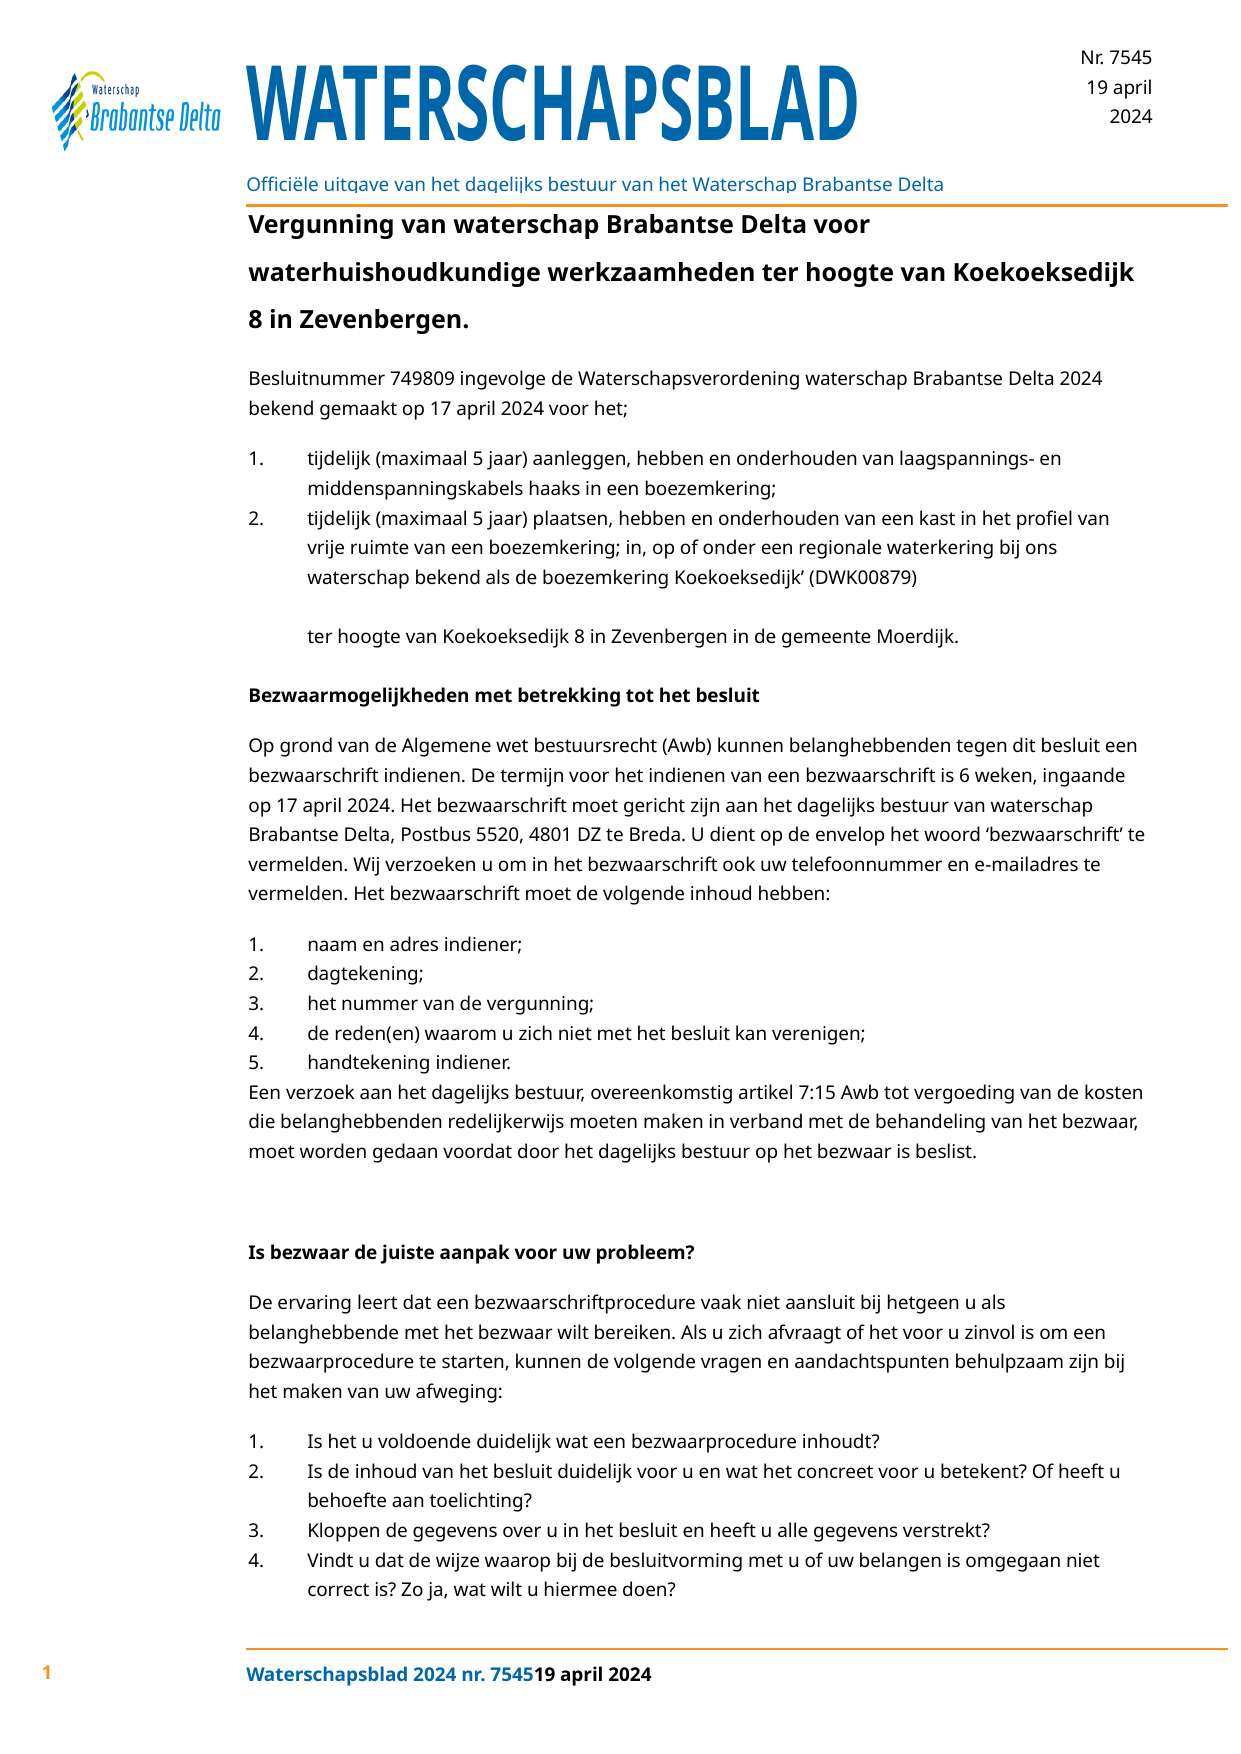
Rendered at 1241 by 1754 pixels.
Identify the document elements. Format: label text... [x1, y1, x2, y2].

list dagtekening; [248, 961, 1152, 986]
list Kloppen de gegevens over u in het besluit en heeft u alle gegevens verstrekt? [248, 1517, 1152, 1543]
list handtekening indiener. [248, 1049, 1152, 1075]
list ter hoogte van Koekoeksedijk 8 in Zevenbergen in de gemeente Moerdijk. [248, 623, 1152, 649]
text Op grond van de Algemene wet bestuursrecht (Awb) kunnen belanghebbenden tegen dit besluit een bezwaarschrift indienen. De termijn voor het indienen van een bezwaarschrift is 6 weken, ingaande op 17 april 2024. Het bezwaarschrift moet gericht zijn aan het dagelijks bestuur van waterschap Brabantse Delta, Postbus 5520, 4801 DZ te Breda. U dient op de envelop het woord ‘bezwaarschrift’ te vermelden. Wij verzoeken u om in het bezwaarschrift ook uw telefoonnummer en e‑mailadres te vermelden. Het bezwaarschrift moet de volgende inhoud hebben: [248, 733, 1152, 906]
list Is het u voldoende duidelijk wat een bezwaarprocedure inhoudt? [248, 1428, 1152, 1454]
text Een verzoek aan het dagelijks bestuur, overeenkomstig artikel 7:15 Awb tot vergoeding van de kosten die belanghebbenden redelijkerwijs moeten maken in verband met de behandeling van het bezwaar, moet worden gedaan voordat door het dagelijks bestuur op het bezwaar is beslist. [248, 1079, 1152, 1164]
text Is bezwaar de juiste aanpak voor uw probleem? [248, 1239, 1152, 1264]
text De ervaring leert dat een bezwaarschriftprocedure vaak niet aansluit bij hetgeen u als belanghebbende met het bezwaar wilt bereiken. Als u zich afvraagt of het voor u zinvol is om een bezwaarprocedure te starten, kunnen de volgende vragen en aandachtspunten behulpzaam zijn bij het maken van uw afweging: [248, 1289, 1152, 1404]
text Bezwaarmogelijkheden met betrekking tot het besluit [248, 682, 1152, 708]
list naam en adres indiener; [248, 931, 1152, 957]
list Is de inhoud van het besluit duidelijk voor u en wat het concreet voor u betekent? Of heeft u behoefte aan toelichting? [248, 1458, 1152, 1513]
text Besluitnummer 749809 ingevolge de Waterschapsverordening waterschap Brabantse Delta 2024 bekend gemaakt op 17 april 2024 voor het; [248, 366, 1152, 421]
list tijdelijk (maximaal 5 jaar) aanleggen, hebben en onderhouden van laagspannings- en middenspanningskabels haaks in een boezemkering; [248, 446, 1152, 501]
list de reden(en) waarom u zich niet met het besluit kan verenigen; [248, 1020, 1152, 1045]
list Vindt u dat de wijze waarop bij de besluitvorming met u of uw belangen is omgegaan niet correct is? Zo ja, wat wilt u hiermee doen? [248, 1547, 1152, 1602]
list het nummer van de vergunning; [248, 990, 1152, 1016]
text Vergunning van waterschap Brabantse Delta voor waterhuishoudkundige werkzaamheden ter hoogte van Koekoeksedijk 8 in Zevenbergen. [248, 207, 1152, 336]
list tijdelijk (maximaal 5 jaar) plaatsen, hebben en onderhouden van een kast in het profiel van vrije ruimte van een boezemkering; in, op of onder een regionale waterkering bij ons waterschap bekend als de boezemkering Koekoeksedijk’ (DWK00879) [248, 505, 1152, 589]
picture [41, 47, 231, 172]
